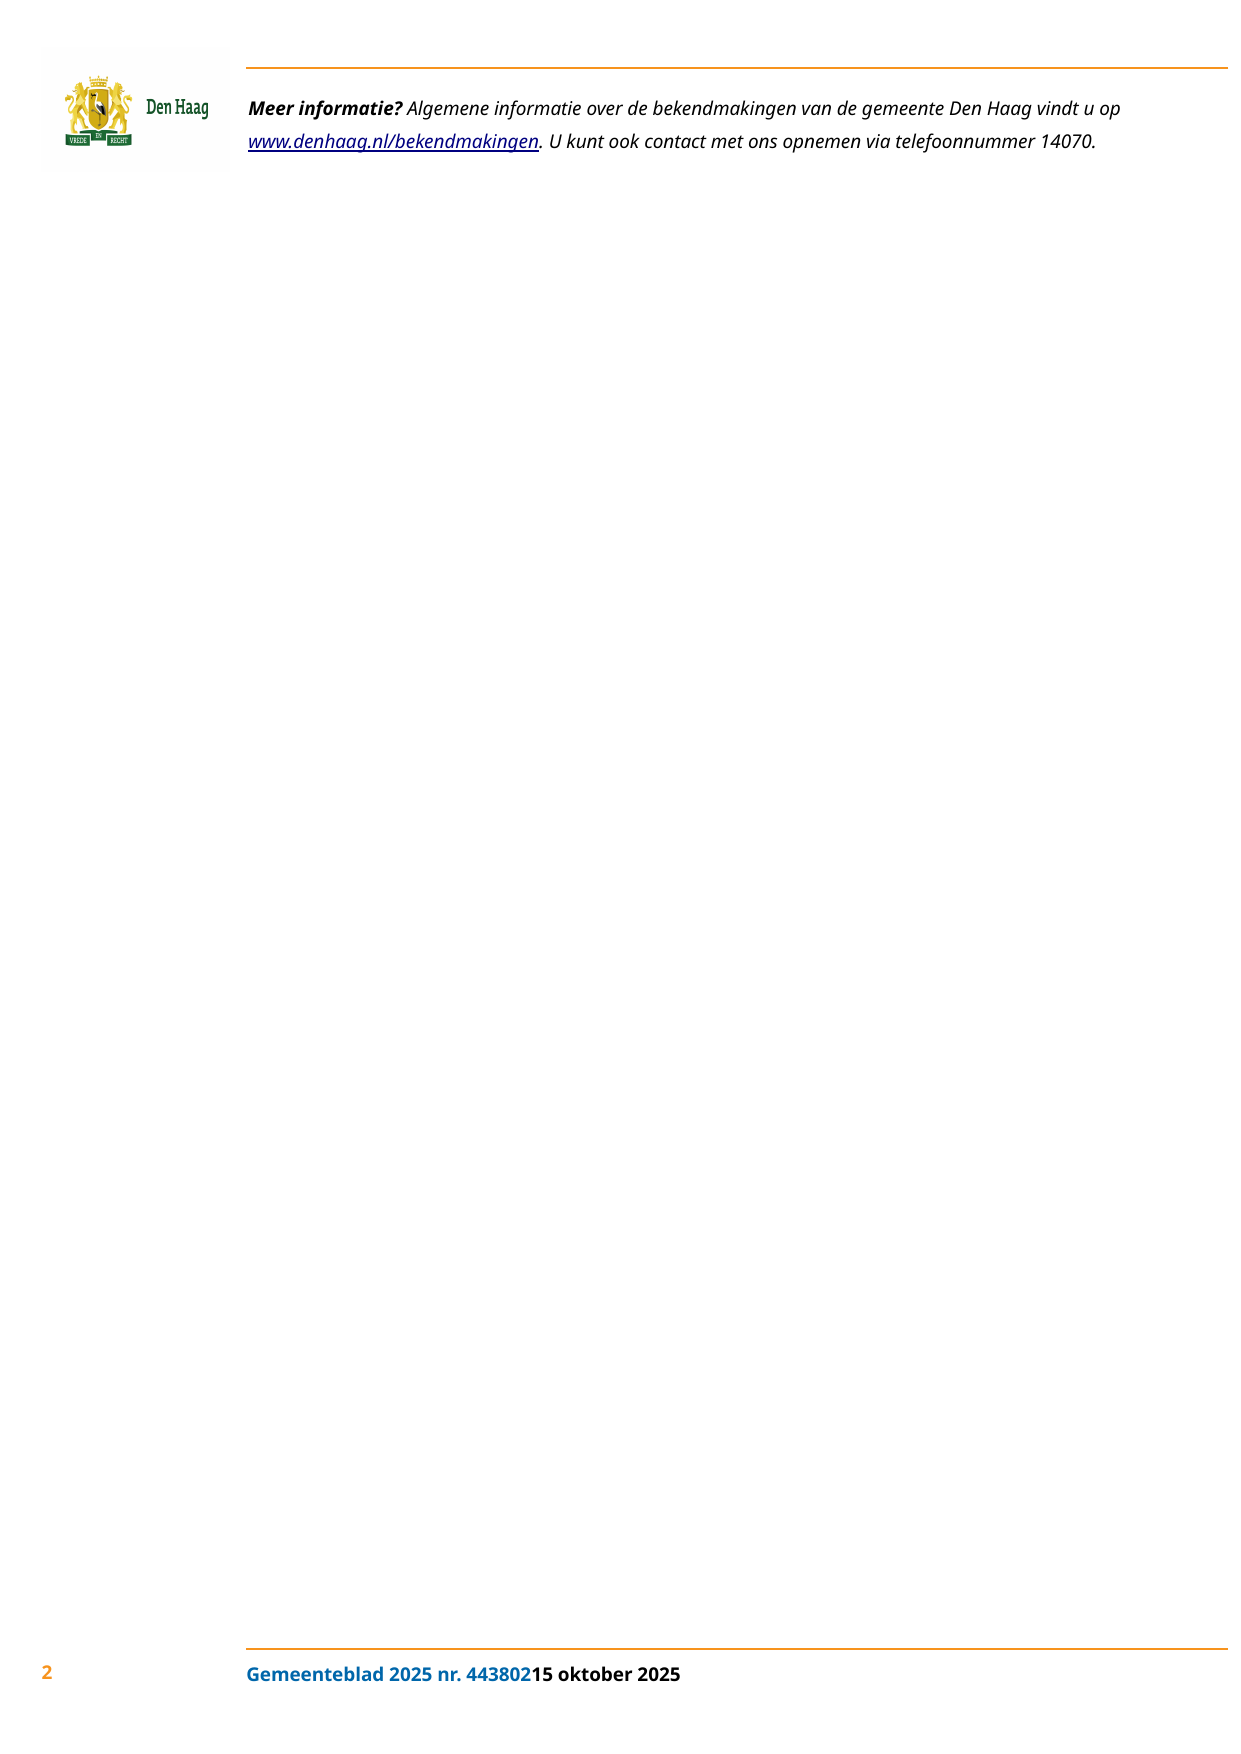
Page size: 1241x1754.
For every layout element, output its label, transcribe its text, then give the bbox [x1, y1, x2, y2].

picture [41, 47, 231, 172]
text Meer informatie? Algemene informatie over de bekendmakingen van de gemeente Den Haag vindt u op www.denhaag.nl/bekendmakingen. U kunt ook contact met ons opnemen via telefoonnummer 14070. [248, 95, 1152, 154]
